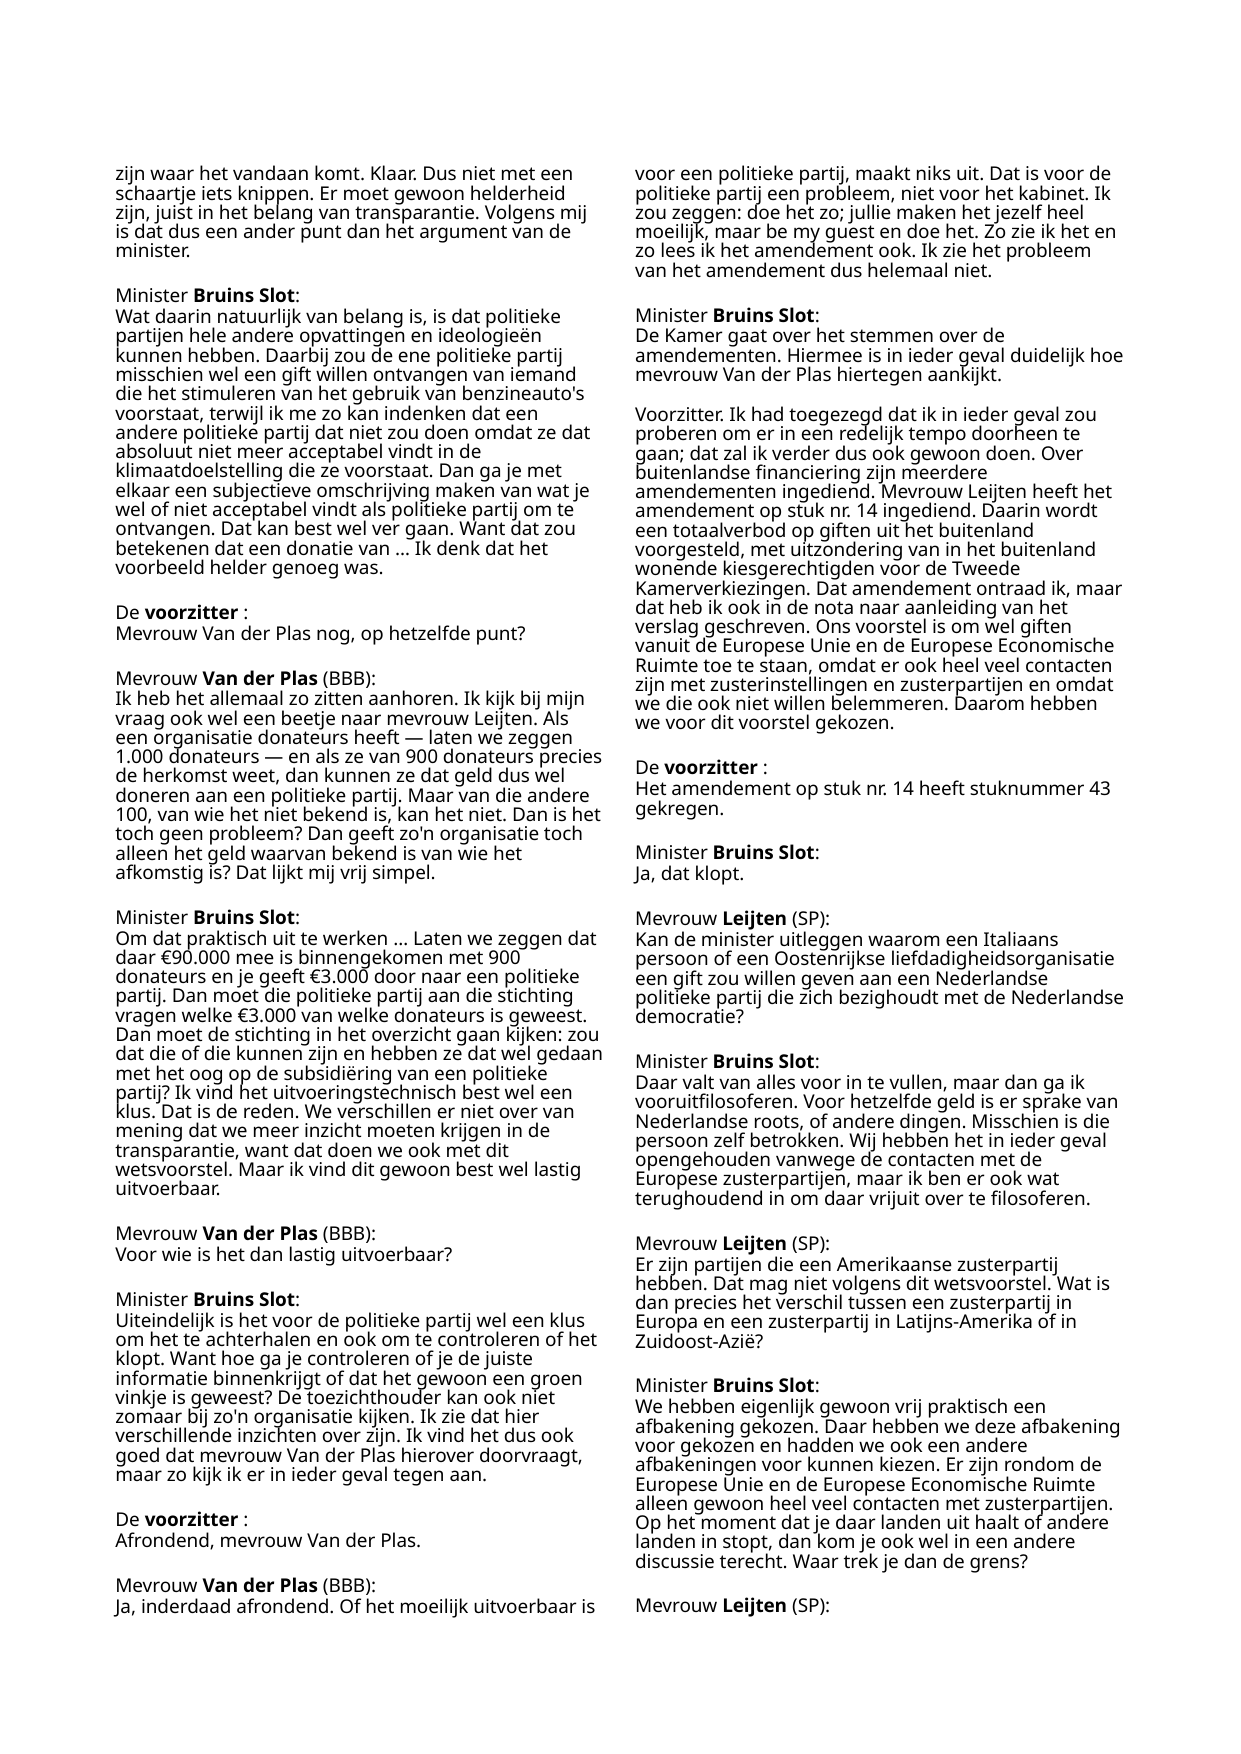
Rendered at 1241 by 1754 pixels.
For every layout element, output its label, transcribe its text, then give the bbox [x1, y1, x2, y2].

text Voorzitter. Ik had toegezegd dat ik in ieder geval zou proberen om er in een redelijk tempo doorheen te gaan; dat zal ik verder dus ook gewoon doen. Over buitenlandse financiering zijn meerdere amendementen ingediend. Mevrouw Leijten heeft het amendement op stuk nr. 14 ingediend. Daarin wordt een totaalverbod op giften uit het buitenland voorgesteld, met uitzondering van in het buitenland wonende kiesgerechtigden voor de Tweede Kamerverkiezingen. Dat amendement ontraad ik, maar dat heb ik ook in de nota naar aanleiding van het verslag geschreven. Ons voorstel is om wel giften vanuit de Europese Unie en de Europese Economische Ruimte toe te staan, omdat er ook heel veel contacten zijn met zusterinstellingen en zusterpartijen en omdat we die ook niet willen belemmeren. Daarom hebben we voor dit voorstel gekozen. [635, 406, 1125, 734]
text Voor wie is het dan lastig uitvoerbaar? [115, 1246, 605, 1265]
text De voorzitter : [635, 754, 1125, 780]
text Wat daarin natuurlijk van belang is, is dat politieke partijen hele andere opvattingen en ideologieën kunnen hebben. Daarbij zou de ene politieke partij misschien wel een gift willen ontvangen van iemand die het stimuleren van het gebruik van benzineauto's voorstaat, terwijl ik me zo kan indenken dat een andere politieke partij dat niet zou doen omdat ze dat absoluut niet meer acceptabel vindt in de klimaatdoelstelling die ze voorstaat. Dan ga je met elkaar een subjectieve omschrijving maken van wat je wel of niet acceptabel vindt als politieke partij om te ontvangen. Dat kan best wel ver gaan. Want dat zou betekenen dat een donatie van … Ik denk dat het voorbeeld helder genoeg was. [115, 308, 605, 578]
text voor een politieke partij, maakt niks uit. Dat is voor de politieke partij een probleem, niet voor het kabinet. Ik zou zeggen: doe het zo; jullie maken het jezelf heel moeilijk, maar be my guest en doe het. Zo zie ik het en zo lees ik het amendement ook. Ik zie het probleem van het amendement dus helemaal niet. [635, 165, 1125, 281]
text zijn waar het vandaan komt. Klaar. Dus niet met een schaartje iets knippen. Er moet gewoon helderheid zijn, juist in het belang van transparantie. Volgens mij is dat dus een ander punt dan het argument van de minister. [115, 165, 605, 262]
text We hebben eigenlijk gewoon vrij praktisch een afbakening gekozen. Daar hebben we deze afbakening voor gekozen en hadden we ook een andere afbakeningen voor kunnen kiezen. Er zijn rondom de Europese Unie en de Europese Economische Ruimte alleen gewoon heel veel contacten met zusterpartijen. Op het moment dat je daar landen uit haalt of andere landen in stopt, dan kom je ook wel in een andere discussie terecht. Waar trek je dan de grens? [635, 1398, 1125, 1572]
text Mevrouw Leijten (SP): [635, 905, 1125, 931]
text Ja, inderdaad afrondend. Of het moeilijk uitvoerbaar is [115, 1598, 605, 1617]
text Mevrouw Van der Plas nog, op hetzelfde punt? [115, 624, 605, 644]
text Mevrouw Van der Plas (BBB): [115, 665, 605, 690]
text Ja, dat klopt. [635, 865, 1125, 884]
text Kan de minister uitleggen waarom een Italiaans persoon of een Oostenrijkse liefdadigheidsorganisatie een gift zou willen geven aan een Nederlandse politieke partij die zich bezighoudt met de Nederlandse democratie? [635, 931, 1125, 1027]
text Minister Bruins Slot: [115, 904, 605, 930]
text Daar valt van alles voor in te vullen, maar dan ga ik vooruitfilosoferen. Voor hetzelfde geld is er sprake van Nederlandse roots, of andere dingen. Misschien is die persoon zelf betrokken. Wij hebben het in ieder geval opengehouden vanwege de contacten met de Europese zusterpartijen, maar ik ben er ook wat terughoudend in om daar vrijuit over te filosoferen. [635, 1074, 1125, 1209]
text Ik heb het allemaal zo zitten aanhoren. Ik kijk bij mijn vraag ook wel een beetje naar mevrouw Leijten. Als een organisatie donateurs heeft — laten we zeggen 1.000 donateurs — en als ze van 900 donateurs precies de herkomst weet, dan kunnen ze dat geld dus wel doneren aan een politieke partij. Maar van die andere 100, van wie het niet bekend is, kan het niet. Dan is het toch geen probleem? Dan geeft zo'n organisatie toch alleen het geld waarvan bekend is van wie het afkomstig is? Dat lijkt mij vrij simpel. [115, 690, 605, 883]
text Mevrouw Van der Plas (BBB): [115, 1220, 605, 1246]
text Mevrouw Van der Plas (BBB): [115, 1572, 605, 1598]
text De Kamer gaat over het stemmen over de amendementen. Hiermee is in ieder geval duidelijk hoe mevrouw Van der Plas hiertegen aankijkt. [635, 327, 1125, 385]
text Afrondend, mevrouw Van der Plas. [115, 1532, 605, 1551]
text Minister Bruins Slot: [635, 1373, 1125, 1398]
text Minister Bruins Slot: [635, 1048, 1125, 1074]
text Er zijn partijen die een Amerikaanse zusterpartij hebben. Dat mag niet volgens dit wetsvoorstel. Wat is dan precies het verschil tussen een zusterpartij in Europa en een zusterpartij in Latijns-Amerika of in Zuidoost-Azië? [635, 1256, 1125, 1352]
text Mevrouw Leijten (SP): [635, 1230, 1125, 1256]
text Uiteindelijk is het voor de politieke partij wel een klus om het te achterhalen en ook om te controleren of het klopt. Want hoe ga je controleren of je de juiste informatie binnenkrijgt of dat het gewoon een groen vinkje is geweest? De toezichthouder kan ook niet zomaar bij zo'n organisatie kijken. Ik zie dat hier verschillende inzichten over zijn. Ik vind het dus ook goed dat mevrouw Van der Plas hierover doorvraagt, maar zo kijk ik er in ieder geval tegen aan. [115, 1312, 605, 1485]
text Minister Bruins Slot: [635, 839, 1125, 865]
text Mevrouw Leijten (SP): [635, 1593, 1125, 1618]
text De voorzitter : [115, 1506, 605, 1532]
text Minister Bruins Slot: [635, 302, 1125, 327]
text Minister Bruins Slot: [115, 1286, 605, 1312]
text Om dat praktisch uit te werken … Laten we zeggen dat daar €90.000 mee is binnengekomen met 900 donateurs en je geeft €3.000 door naar een politieke partij. Dan moet die politieke partij aan die stichting vragen welke €3.000 van welke donateurs is geweest. Dan moet de stichting in het overzicht gaan kijken: zou dat die of die kunnen zijn en hebben ze dat wel gedaan met het oog op de subsidiëring van een politieke partij? Ik vind het uitvoeringstechnisch best wel een klus. Dat is de reden. We verschillen er niet over van mening dat we meer inzicht moeten krijgen in de transparantie, want dat doen we ook met dit wetsvoorstel. Maar ik vind dit gewoon best wel lastig uitvoerbaar. [115, 930, 605, 1199]
text De voorzitter : [115, 599, 605, 624]
text Minister Bruins Slot: [115, 282, 605, 308]
text Het amendement op stuk nr. 14 heeft stuknummer 43 gekregen. [635, 780, 1125, 819]
